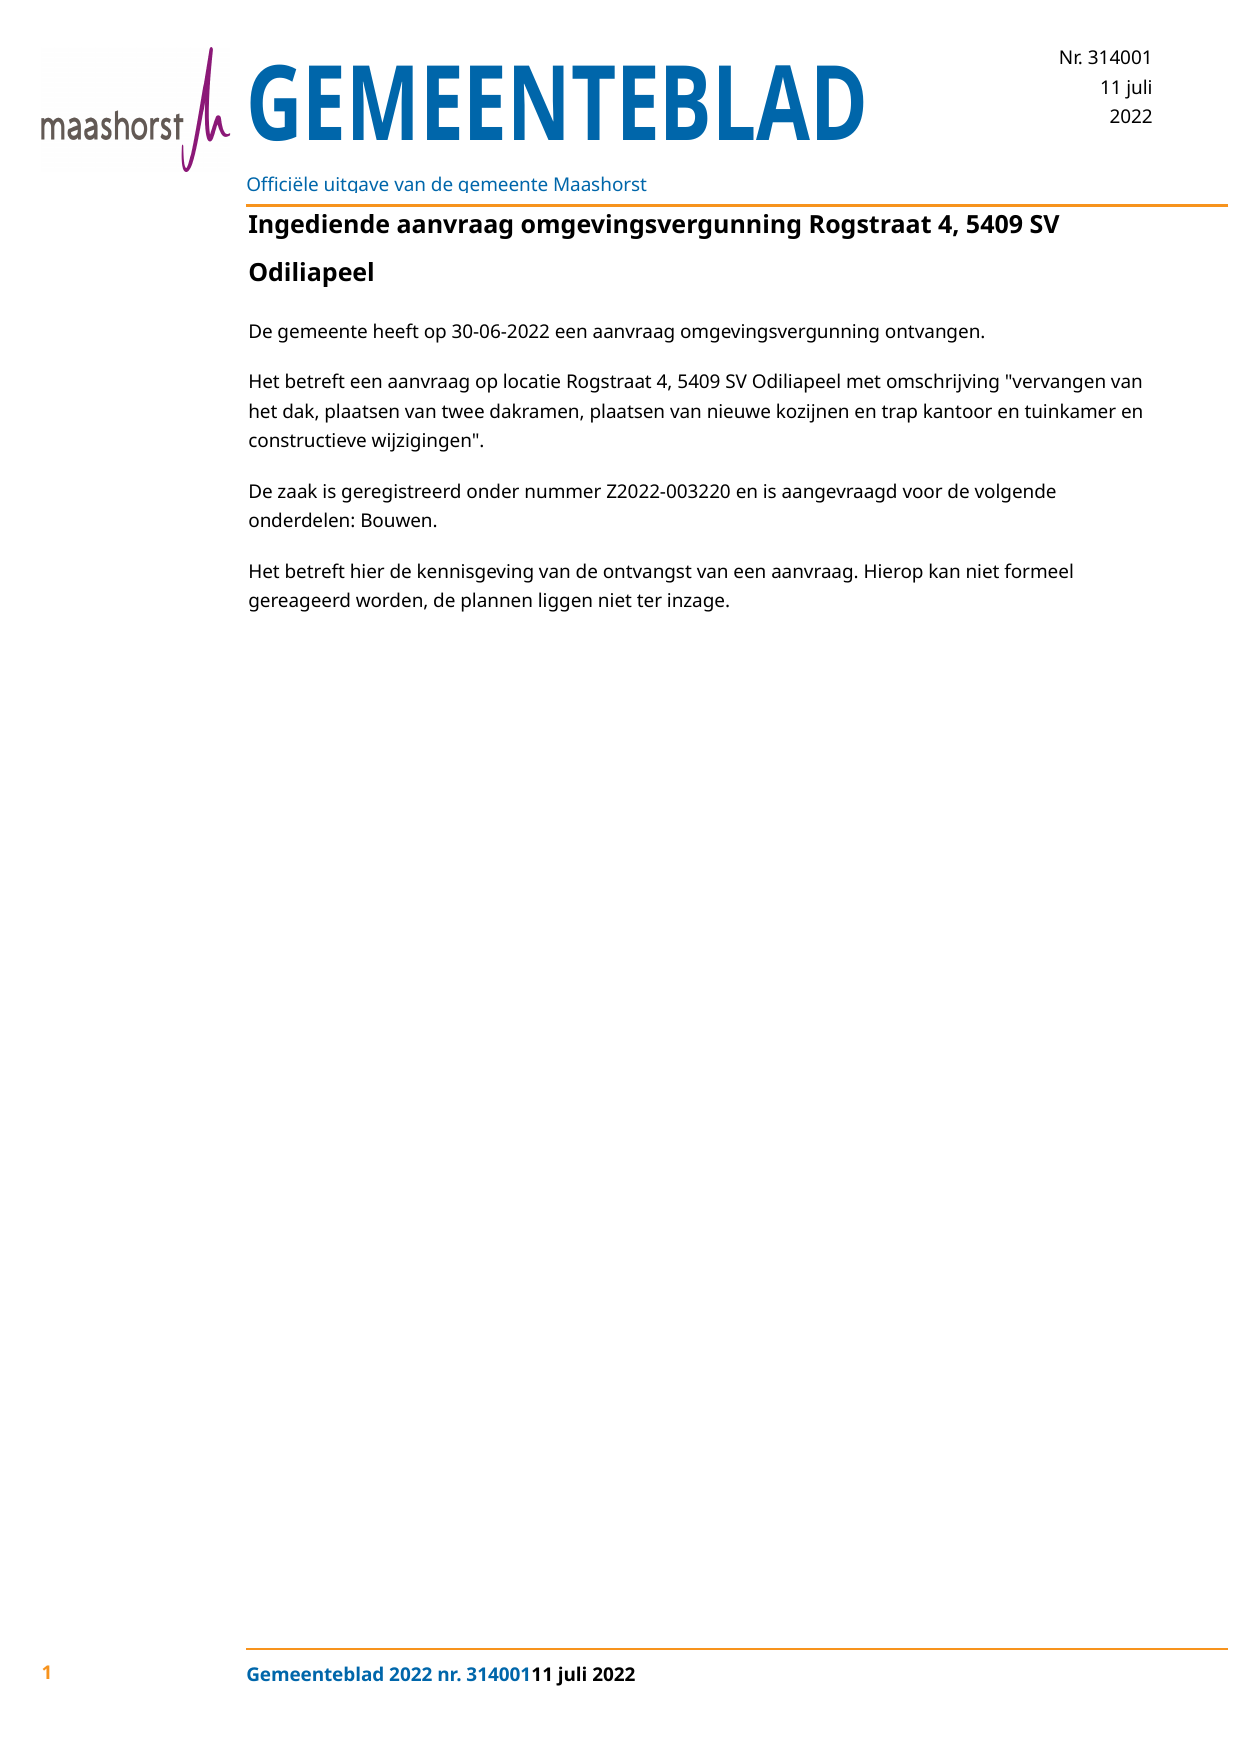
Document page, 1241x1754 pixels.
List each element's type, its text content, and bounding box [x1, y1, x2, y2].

text De zaak is geregistreerd onder nummer Z2022-003220 en is aangevraagd voor de volgende onderdelen: Bouwen. [248, 478, 1152, 533]
text De gemeente heeft op 30-06-2022 een aanvraag omgevingsvergunning ontvangen. [248, 318, 1152, 344]
picture [41, 47, 231, 172]
text Ingediende aanvraag omgevingsvergunning Rogstraat 4, 5409 SV Odiliapeel [248, 207, 1152, 288]
text Het betreft hier de kennisgeving van de ontvangst van een aanvraag. Hierop kan niet formeel gereageerd worden, de plannen liggen niet ter inzage. [248, 558, 1152, 613]
text Het betreft een aanvraag op locatie Rogstraat 4, 5409 SV Odiliapeel met omschrijving "vervangen van het dak, plaatsen van twee dakramen, plaatsen van nieuwe kozijnen en trap kantoor en tuinkamer en constructieve wijzigingen". [248, 368, 1152, 453]
